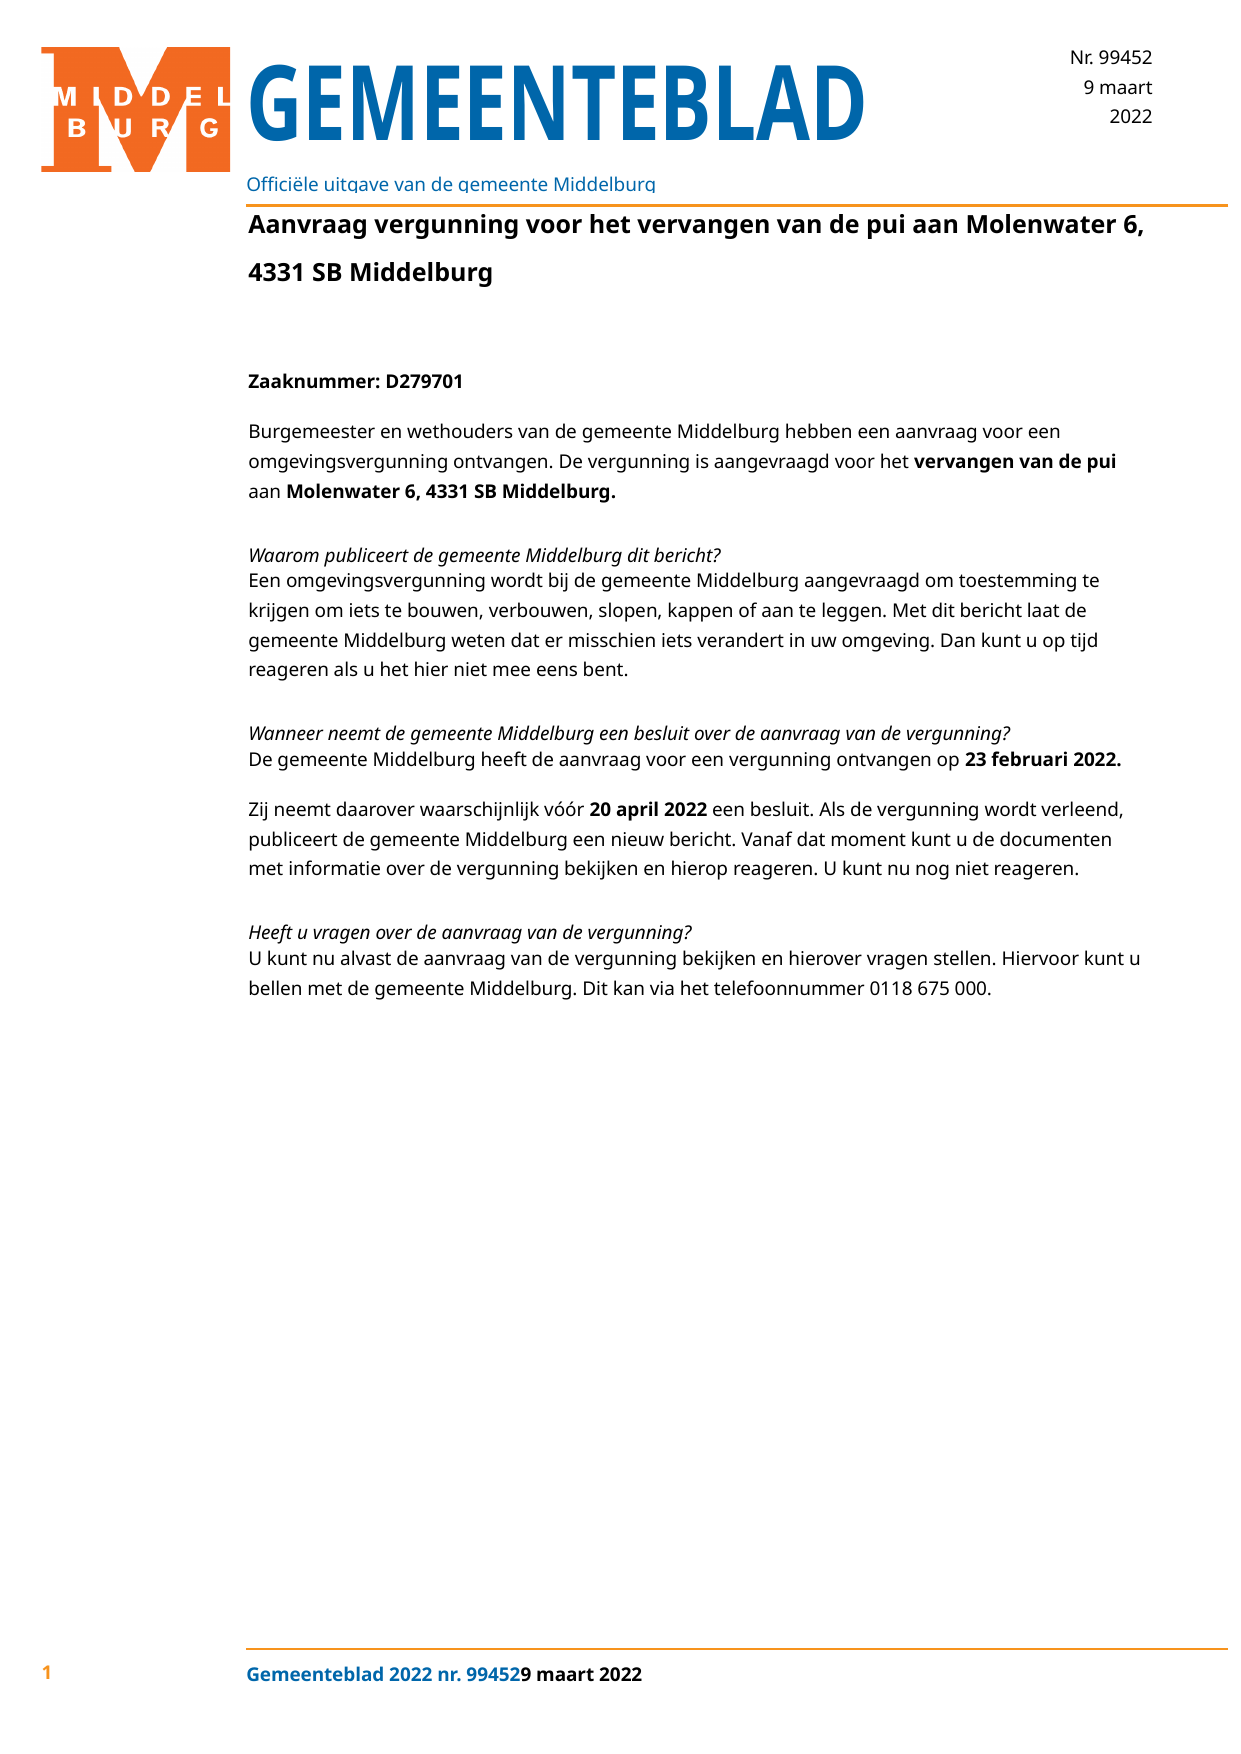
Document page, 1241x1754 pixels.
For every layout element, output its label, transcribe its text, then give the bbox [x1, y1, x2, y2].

text Wanneer neemt de gemeente Middelburg een besluit over de aanvraag van de vergunning? [248, 720, 1152, 746]
text Zaaknummer: D279701 [248, 368, 1152, 394]
text Zij neemt daarover waarschijnlijk vóór 20 april 2022 een besluit. Als de vergunning wordt verleend, publiceert de gemeente Middelburg een nieuw bericht. Vanaf dat moment kunt u de documenten met informatie over de vergunning bekijken en hierop reageren. U kunt nu nog niet reageren. [248, 796, 1152, 881]
text Aanvraag vergunning voor het vervangen van de pui aan Molenwater 6, 4331 SB Middelburg [248, 207, 1152, 288]
text Burgemeester en wethouders van de gemeente Middelburg hebben een aanvraag voor een omgevingsvergunning ontvangen. De vergunning is aangevraagd voor het vervangen van de pui aan Molenwater 6, 4331 SB Middelburg. [248, 419, 1152, 504]
text Waarom publiceert de gemeente Middelburg dit bericht? [248, 542, 1152, 568]
text Heeft u vragen over de aanvraag van de vergunning? [248, 919, 1152, 945]
text Een omgevingsvergunning wordt bij de gemeente Middelburg aangevraagd om toestemming te krijgen om iets te bouwen, verbouwen, slopen, kappen of aan te leggen. Met dit bericht laat de gemeente Middelburg weten dat er misschien iets verandert in uw omgeving. Dan kunt u op tijd reageren als u het hier niet mee eens bent. [248, 568, 1152, 682]
text U kunt nu alvast de aanvraag van de vergunning bekijken en hierover vragen stellen. Hiervoor kunt u bellen met de gemeente Middelburg. Dit kan via het telefoonnummer 0118 675 000. [248, 945, 1152, 1001]
picture [41, 47, 231, 172]
text De gemeente Middelburg heeft de aanvraag voor een vergunning ontvangen op 23 februari 2022. [248, 746, 1152, 772]
